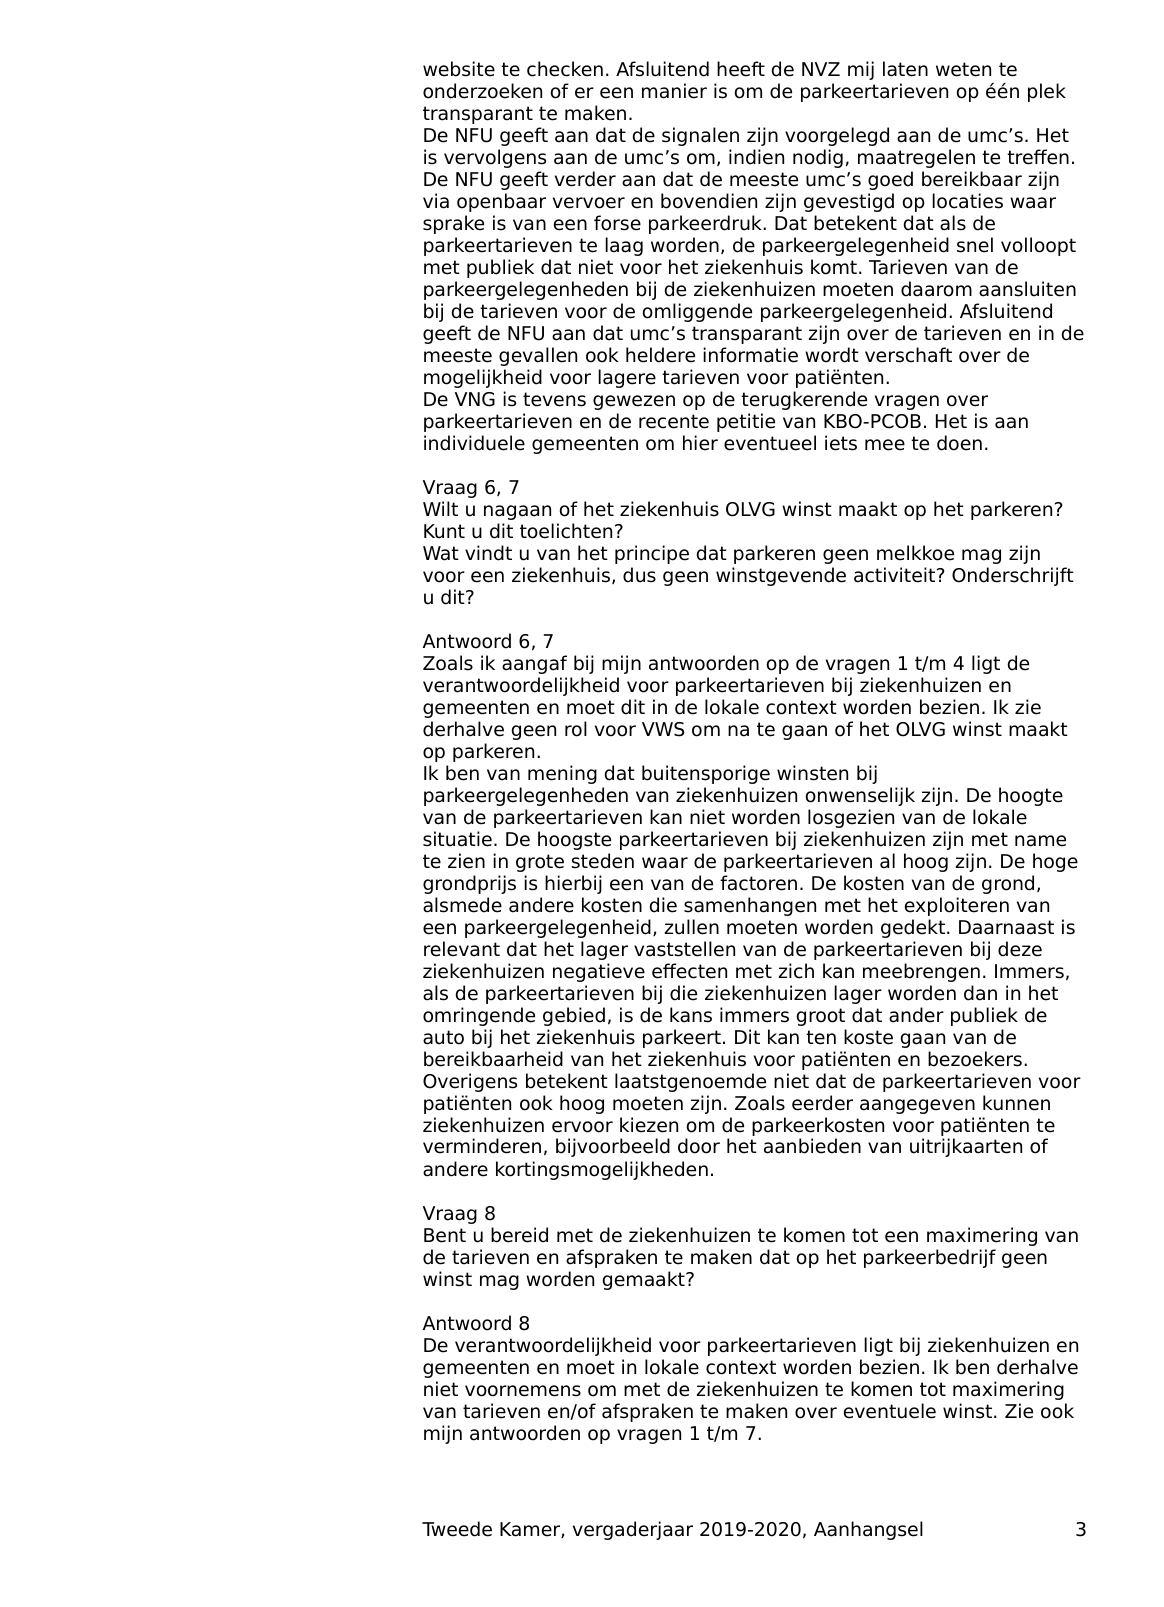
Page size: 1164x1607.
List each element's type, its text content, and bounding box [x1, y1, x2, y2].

text De VNG is tevens gewezen op de terugkerende vragen over parkeertarieven en de recente petitie van KBO-PCOB. Het is aan individuele gemeenten om hier eventueel iets mee te doen. [422, 389, 1087, 455]
text Wat vindt u van het principe dat parkeren geen melkkoe mag zijn voor een ziekenhuis, dus geen winstgevende activiteit? Onderschrijft u dit? [422, 543, 1087, 609]
text Ik ben van mening dat buitensporige winsten bij parkeergelegenheden van ziekenhuizen onwenselijk zijn. De hoogte van de parkeertarieven kan niet worden losgezien van de lokale situatie. De hoogste parkeertarieven bij ziekenhuizen zijn met name te zien in grote steden waar de parkeertarieven al hoog zijn. De hoge grondprijs is hierbij een van de factoren. De kosten van de grond, alsmede andere kosten die samenhangen met het exploiteren van een parkeergelegenheid, zullen moeten worden gedekt. Daarnaast is relevant dat het lager vaststellen van de parkeertarieven bij deze ziekenhuizen negatieve effecten met zich kan meebrengen. Immers, als de parkeertarieven bij die ziekenhuizen lager worden dan in het omringende gebied, is de kans immers groot dat ander publiek de auto bij het ziekenhuis parkeert. Dit kan ten koste gaan van de bereikbaarheid van het ziekenhuis voor patiënten en bezoekers. Overigens betekent laatstgenoemde niet dat de parkeertarieven voor patiënten ook hoog moeten zijn. Zoals eerder aangegeven kunnen ziekenhuizen ervoor kiezen om de parkeerkosten voor patiënten te verminderen, bijvoorbeeld door het aanbieden van uitrijkaarten of andere kortingsmogelijkheden. [422, 763, 1087, 1180]
text Bent u bereid met de ziekenhuizen te komen tot een maximering van de tarieven en afspraken te maken dat op het parkeerbedrijf geen winst mag worden gemaakt? [422, 1224, 1087, 1291]
text Vraag 6, 7 [422, 477, 1087, 499]
text Wilt u nagaan of het ziekenhuis OLVG winst maakt op het parkeren? Kunt u dit toelichten? [422, 499, 1087, 543]
text Antwoord 8 [422, 1313, 1087, 1335]
text Antwoord 6, 7 [422, 631, 1087, 653]
text Vraag 8 [422, 1203, 1087, 1224]
text Zoals ik aangaf bij mijn antwoorden op de vragen 1 t/m 4 ligt de verantwoordelijkheid voor parkeertarieven bij ziekenhuizen en gemeenten en moet dit in de lokale context worden bezien. Ik zie derhalve geen rol voor VWS om na te gaan of het OLVG winst maakt op parkeren. [422, 653, 1087, 763]
text De verantwoordelijkheid voor parkeertarieven ligt bij ziekenhuizen en gemeenten en moet in lokale context worden bezien. Ik ben derhalve niet voornemens om met de ziekenhuizen te komen tot maximering van tarieven en/of afspraken te maken over eventuele winst. Zie ook mijn antwoorden op vragen 1 t/m 7. [422, 1335, 1087, 1444]
text De NFU geeft aan dat de signalen zijn voorgelegd aan de umc’s. Het is vervolgens aan de umc’s om, indien nodig, maatregelen te treffen. De NFU geeft verder aan dat de meeste umc’s goed bereikbaar zijn via openbaar vervoer en bovendien zijn gevestigd op locaties waar sprake is van een forse parkeerdruk. Dat betekent dat als de parkeertarieven te laag worden, de parkeergelegenheid snel volloopt met publiek dat niet voor het ziekenhuis komt. Tarieven van de parkeergelegenheden bij de ziekenhuizen moeten daarom aansluiten bij de tarieven voor de omliggende parkeergelegenheid. Afsluitend geeft de NFU aan dat umc’s transparant zijn over de tarieven en in de meeste gevallen ook heldere informatie wordt verschaft over de mogelijkheid voor lagere tarieven voor patiënten. [422, 125, 1087, 389]
text website te checken. Afsluitend heeft de NVZ mij laten weten te onderzoeken of er een manier is om de parkeertarieven op één plek transparant te maken. [422, 59, 1087, 125]
